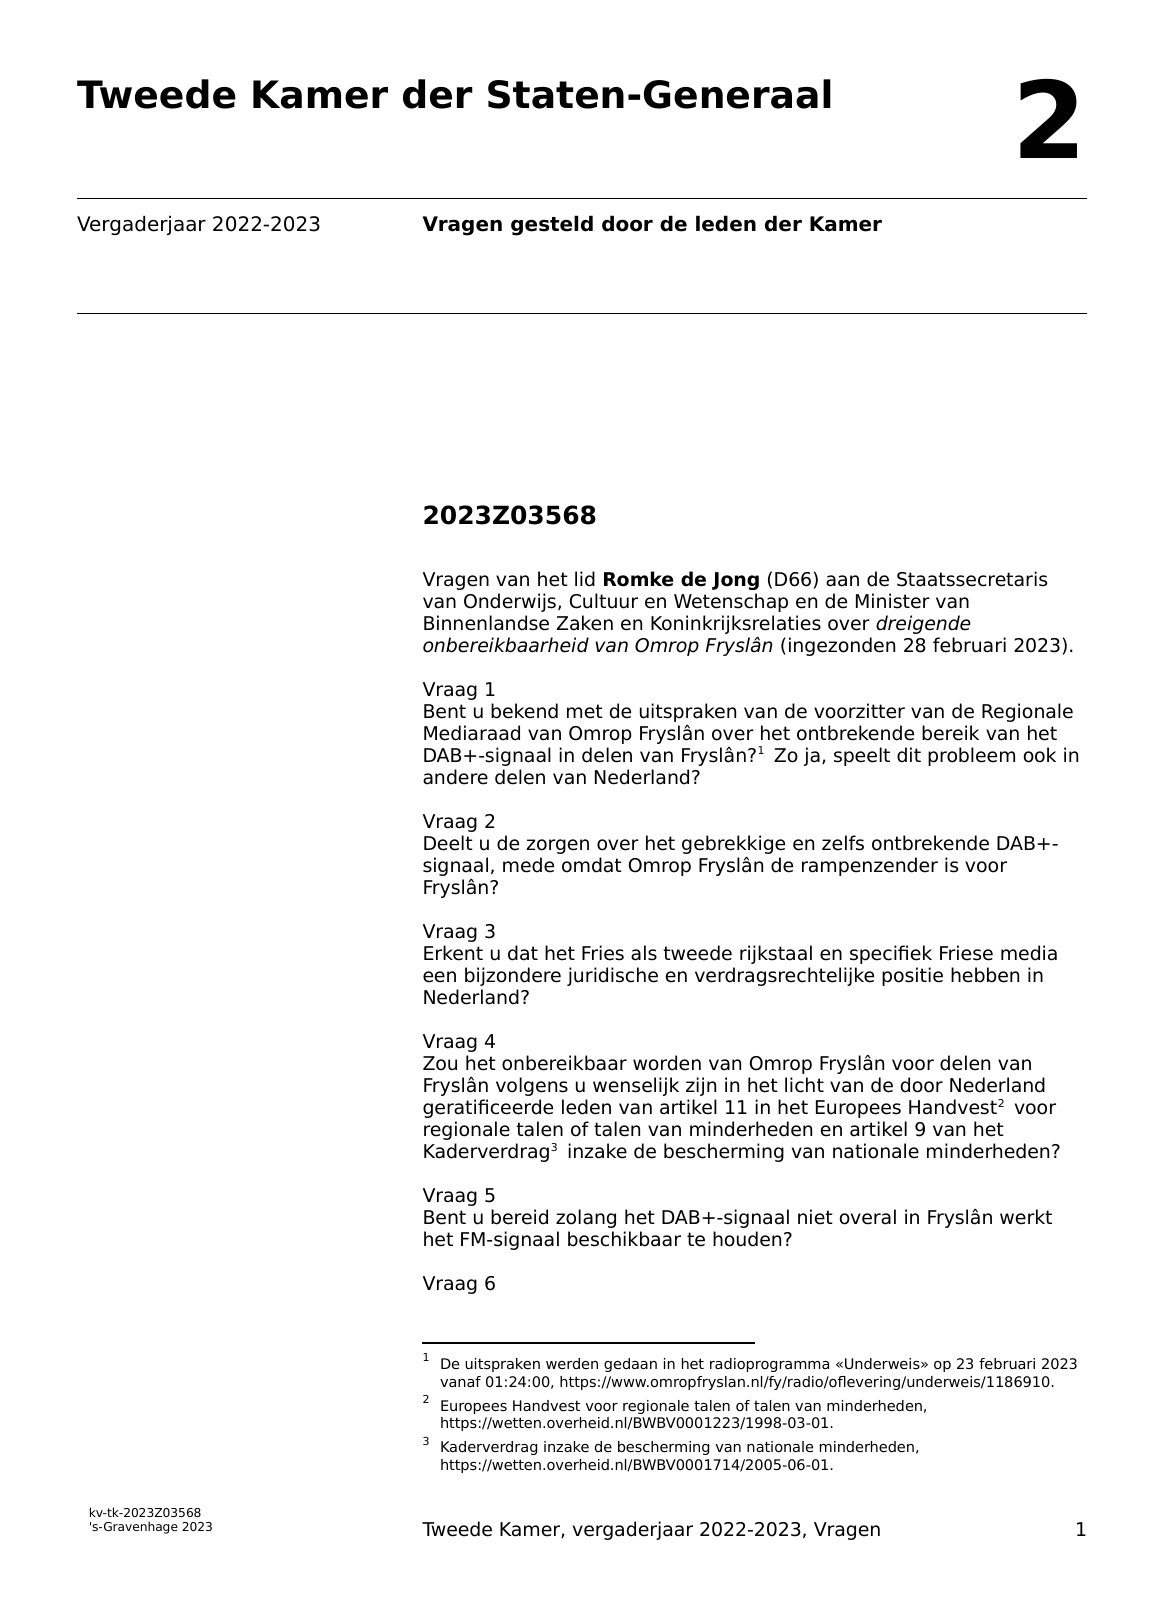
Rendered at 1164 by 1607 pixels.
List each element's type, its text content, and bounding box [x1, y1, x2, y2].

text Vraag 5 [422, 1185, 1087, 1207]
text Vragen van het lid Romke de Jong (D66) aan de Staatssecretaris van Onderwijs, Cultuur en Wetenschap en de Minister van Binnenlandse Zaken en Koninkrijksrelaties over dreigende onbereikbaarheid van Omrop Fryslân (ingezonden 28 februari 2023). [422, 569, 1087, 657]
text Erkent u dat het Fries als tweede rijkstaal en specifiek Friese media een bijzondere juridische en verdragsrechtelijke positie hebben in Nederland? [422, 943, 1087, 1009]
table_header Tweede Kamer der Staten-Generaal [77, 59, 886, 198]
text Deelt u de zorgen over het gebrekkige en zelfs ontbrekende DAB+-signaal, mede omdat Omrop Fryslân de rampenzender is voor Fryslân? [422, 833, 1087, 899]
text Vraag 1 [422, 679, 1087, 701]
text De uitspraken werden gedaan in het radioprogramma «Underweis» op 23 februari 2023 vanaf 01:24:00, https://www.omropfryslan.nl/fy/radio/oflevering/underweis/1186910. [422, 1352, 1087, 1391]
text Vraag 3 [422, 921, 1087, 943]
text Vraag 6 [422, 1273, 1087, 1295]
text Vraag 4 [422, 1031, 1087, 1053]
text Europees Handvest voor regionale talen of talen van minderheden, https://wetten.overheid.nl/BWBV0001223/1998-03-01. [422, 1393, 1087, 1432]
text Vraag 2 [422, 811, 1087, 833]
text 2023Z03568 [422, 501, 1087, 531]
text kv-tk-2023Z03568 [88, 1506, 323, 1520]
text Bent u bekend met de uitspraken van de voorzitter van de Regionale Mediaraad van Omrop Fryslân over het ontbrekende bereik van het DAB+-signaal in delen van Fryslân? Zo ja, speelt dit probleem ook in andere delen van Nederland? [422, 701, 1087, 789]
text Zou het onbereikbaar worden van Omrop Fryslân voor delen van Fryslân volgens u wenselijk zijn in het licht van de door Nederland geratificeerde leden van artikel 11 in het Europees Handvest voor regionale talen of talen van minderheden en artikel 9 van het Kaderverdrag inzake de bescherming van nationale minderheden? [422, 1053, 1087, 1163]
table_cell Vragen gesteld door de leden der Kamer [422, 199, 1087, 313]
table_cell Vergaderjaar 2022-2023 [77, 199, 422, 313]
table_header 2 [886, 59, 1087, 198]
text 's-Gravenhage 2023 [88, 1520, 323, 1534]
text Bent u bereid zolang het DAB+-signaal niet overal in Fryslân werkt het FM-signaal beschikbaar te houden? [422, 1207, 1087, 1251]
text Kaderverdrag inzake de bescherming van nationale minderheden, https://wetten.overheid.nl/BWBV0001714/2005-06-01. [422, 1435, 1087, 1474]
